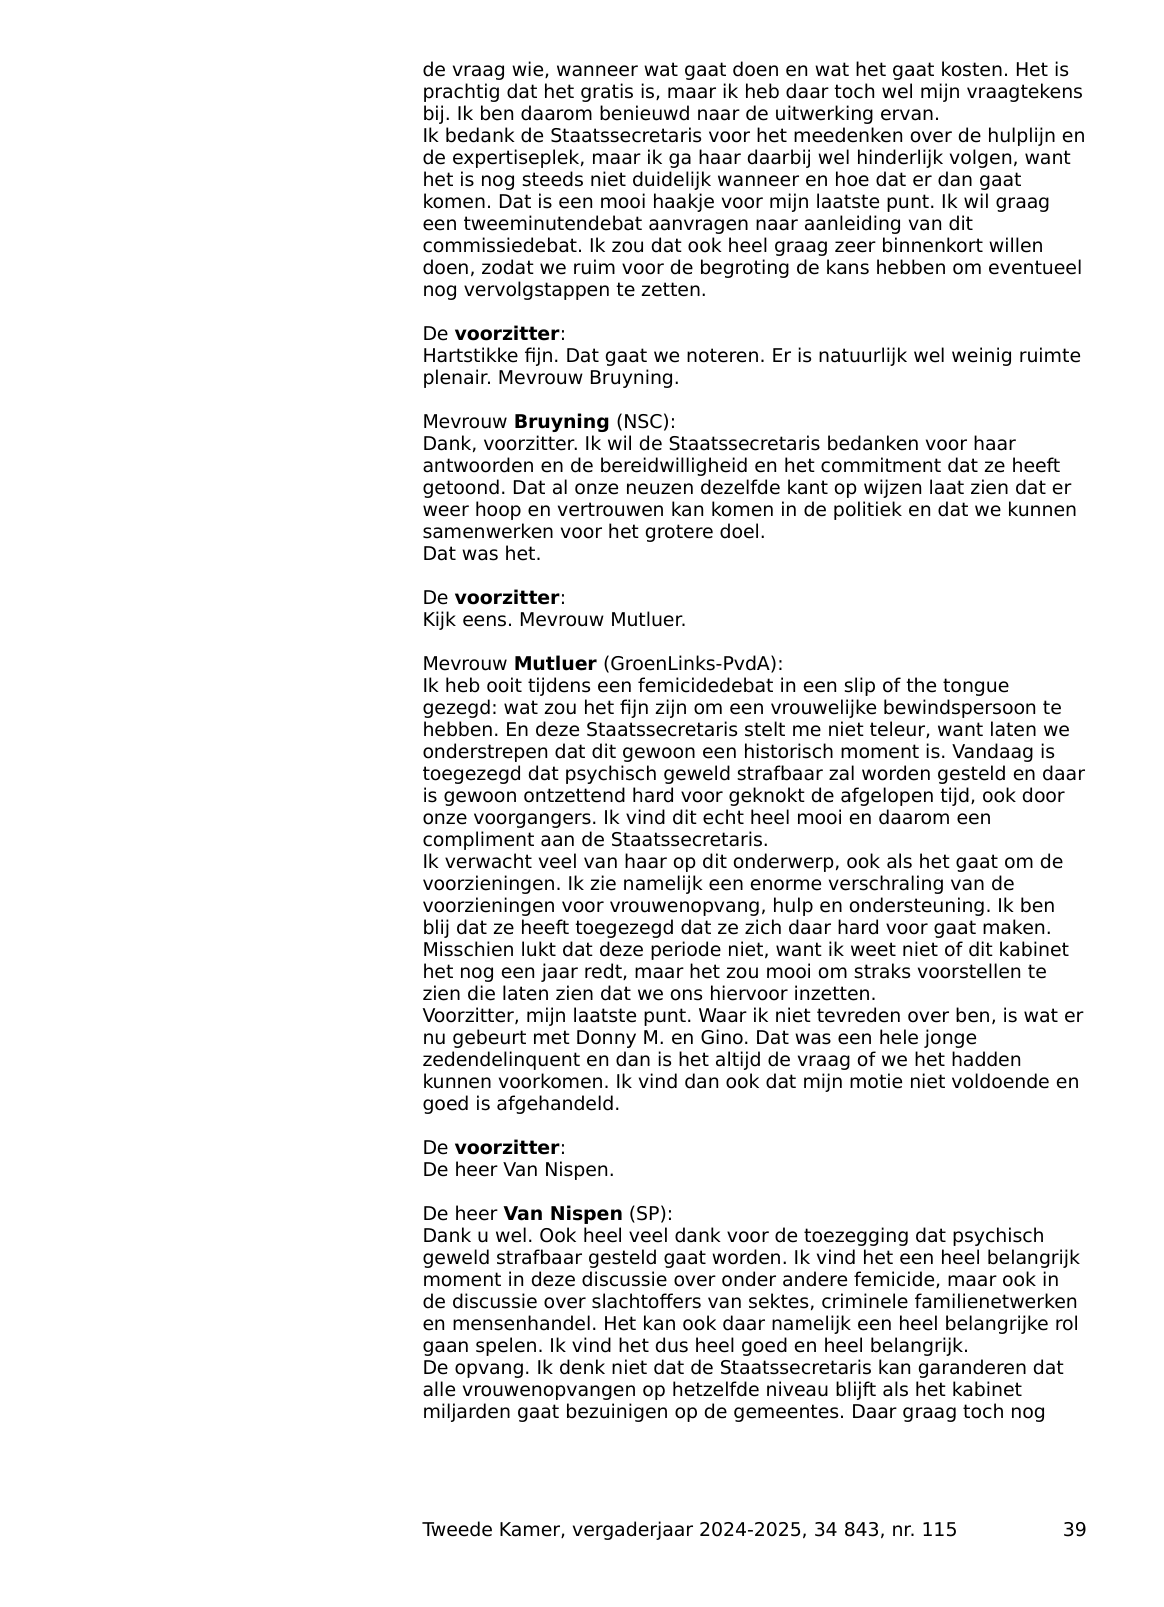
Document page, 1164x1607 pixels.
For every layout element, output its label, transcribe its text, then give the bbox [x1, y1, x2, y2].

text Dat was het. [422, 543, 1087, 565]
text De voorzitter: [422, 587, 1087, 609]
text De heer Van Nispen. [422, 1159, 1087, 1181]
text De voorzitter: [422, 323, 1087, 345]
text Kijk eens. Mevrouw Mutluer. [422, 609, 1087, 631]
text De opvang. Ik denk niet dat de Staatssecretaris kan garanderen dat alle vrouwenopvangen op hetzelfde niveau blijft als het kabinet miljarden gaat bezuinigen op de gemeentes. Daar graag toch nog [422, 1357, 1087, 1423]
text Mevrouw Mutluer (GroenLinks-PvdA): [422, 653, 1087, 675]
text Hartstikke fijn. Dat gaat we noteren. Er is natuurlijk wel weinig ruimte plenair. Mevrouw Bruyning. [422, 345, 1087, 389]
text De heer Van Nispen (SP): [422, 1203, 1087, 1225]
text Dank u wel. Ook heel veel dank voor de toezegging dat psychisch geweld strafbaar gesteld gaat worden. Ik vind het een heel belangrijk moment in deze discussie over onder andere femicide, maar ook in de discussie over slachtoffers van sektes, criminele familienetwerken en mensenhandel. Het kan ook daar namelijk een heel belangrijke rol gaan spelen. Ik vind het dus heel goed en heel belangrijk. [422, 1225, 1087, 1357]
text Ik bedank de Staatssecretaris voor het meedenken over de hulplijn en de expertiseplek, maar ik ga haar daarbij wel hinderlijk volgen, want het is nog steeds niet duidelijk wanneer en hoe dat er dan gaat komen. Dat is een mooi haakje voor mijn laatste punt. Ik wil graag een tweeminutendebat aanvragen naar aanleiding van dit commissiedebat. Ik zou dat ook heel graag zeer binnenkort willen doen, zodat we ruim voor de begroting de kans hebben om eventueel nog vervolgstappen te zetten. [422, 125, 1087, 301]
text De voorzitter: [422, 1137, 1087, 1159]
text Dank, voorzitter. Ik wil de Staatssecretaris bedanken voor haar antwoorden en de bereidwilligheid en het commitment dat ze heeft getoond. Dat al onze neuzen dezelfde kant op wijzen laat zien dat er weer hoop en vertrouwen kan komen in de politiek en dat we kunnen samenwerken voor het grotere doel. [422, 433, 1087, 543]
text Ik heb ooit tijdens een femicidedebat in een slip of the tongue gezegd: wat zou het fijn zijn om een vrouwelijke bewindspersoon te hebben. En deze Staatssecretaris stelt me niet teleur, want laten we onderstrepen dat dit gewoon een historisch moment is. Vandaag is toegezegd dat psychisch geweld strafbaar zal worden gesteld en daar is gewoon ontzettend hard voor geknokt de afgelopen tijd, ook door onze voorgangers. Ik vind dit echt heel mooi en daarom een compliment aan de Staatssecretaris. [422, 675, 1087, 851]
text Ik verwacht veel van haar op dit onderwerp, ook als het gaat om de voorzieningen. Ik zie namelijk een enorme verschraling van de voorzieningen voor vrouwenopvang, hulp en ondersteuning. Ik ben blij dat ze heeft toegezegd dat ze zich daar hard voor gaat maken. Misschien lukt dat deze periode niet, want ik weet niet of dit kabinet het nog een jaar redt, maar het zou mooi om straks voorstellen te zien die laten zien dat we ons hiervoor inzetten. [422, 851, 1087, 1005]
text Voorzitter, mijn laatste punt. Waar ik niet tevreden over ben, is wat er nu gebeurt met Donny M. en Gino. Dat was een hele jonge zedendelinquent en dan is het altijd de vraag of we het hadden kunnen voorkomen. Ik vind dan ook dat mijn motie niet voldoende en goed is afgehandeld. [422, 1005, 1087, 1115]
text Mevrouw Bruyning (NSC): [422, 411, 1087, 433]
text de vraag wie, wanneer wat gaat doen en wat het gaat kosten. Het is prachtig dat het gratis is, maar ik heb daar toch wel mijn vraagtekens bij. Ik ben daarom benieuwd naar de uitwerking ervan. [422, 59, 1087, 125]
